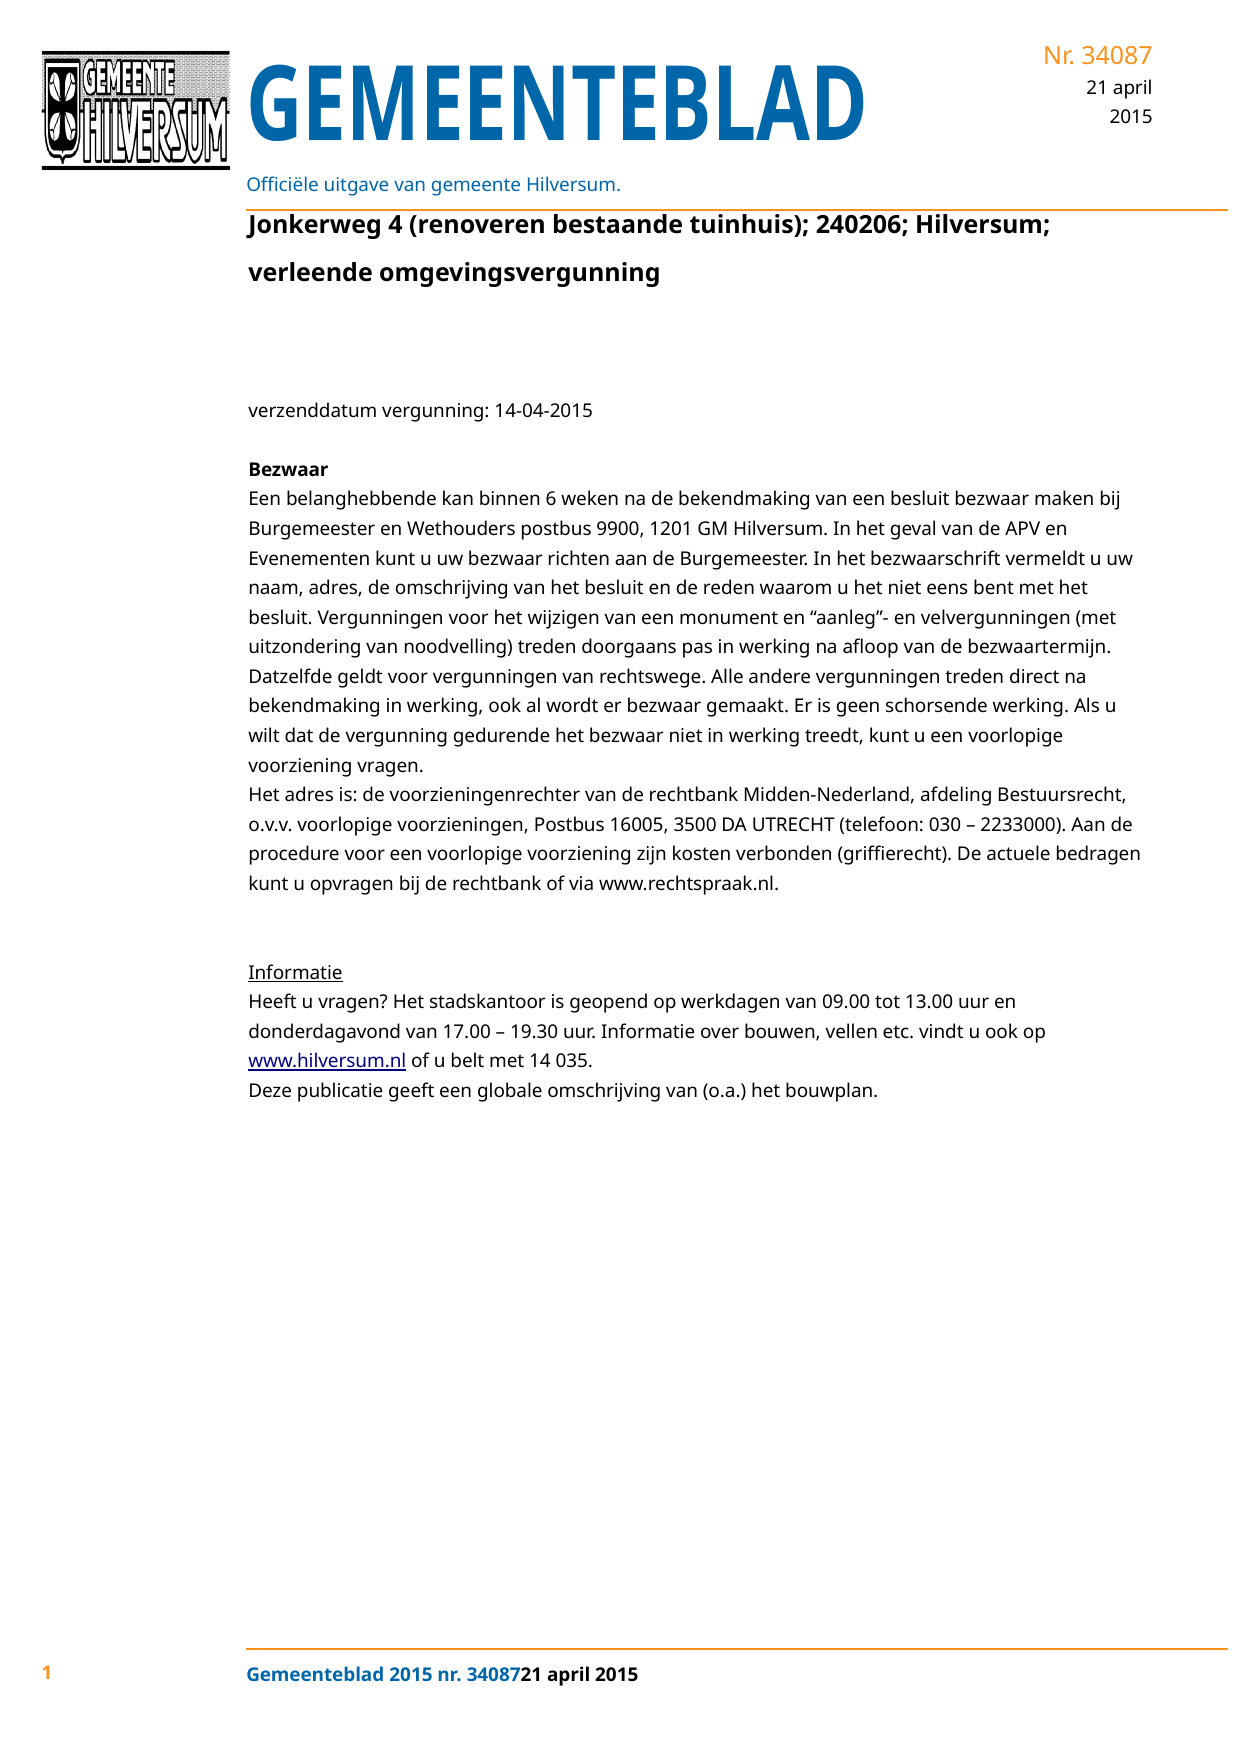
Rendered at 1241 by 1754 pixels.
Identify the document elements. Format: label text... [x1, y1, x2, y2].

text Een belanghebbende kan binnen 6 weken na de bekendmaking van een besluit bezwaar maken bij Burgemeester en Wethouders postbus 9900, 1201 GM Hilversum. In het geval van de APV en Evenementen kunt u uw bezwaar richten aan de Burgemeester. In het bezwaarschrift vermeldt u uw naam, adres, de omschrijving van het besluit en de reden waarom u het niet eens bent met het besluit. Vergunningen voor het wijzigen van een monument en “aanleg”- en velvergunningen (met uitzondering van noodvelling) treden doorgaans pas in werking na afloop van de bezwaartermijn. Datzelfde geldt voor vergunningen van rechtswege. Alle andere vergunningen treden direct na bekendmaking in werking, ook al wordt er bezwaar gemaakt. Er is geen schorsende werking. Als u wilt dat de vergunning gedurende het bezwaar niet in werking treedt, kunt u een voorlopige voorziening vragen. [248, 486, 1152, 777]
text Jonkerweg 4 (renoveren bestaande tuinhuis); 240206; Hilversum; verleende omgevingsvergunning [248, 211, 1152, 288]
text Heeft u vragen? Het stadskantoor is geopend op werkdagen van 09.00 tot 13.00 uur en donderdagavond van 17.00 – 19.30 uur. Informatie over bouwen, vellen etc. vindt u ook op www.hilversum.nl of u belt met 14 035. [248, 988, 1152, 1073]
text Het adres is: de voorzieningenrechter van de rechtbank Midden-Nederland, afdeling Bestuursrecht, o.v.v. voorlopige voorzieningen, Postbus 16005, 3500 DA UTRECHT (telefoon: 030 – 2233000). Aan de procedure voor een voorlopige voorziening zijn kosten verbonden (griffierecht). De actuele bedragen kunt u opvragen bij de rechtbank of via www.rechtspraak.nl. [248, 781, 1152, 896]
picture [41, 47, 231, 172]
text verzenddatum vergunning: 14-04-2015 [248, 397, 1152, 422]
text Deze publicatie geeft een globale omschrijving van (o.a.) het bouwplan. [248, 1077, 1152, 1103]
text Bezwaar [248, 456, 1152, 482]
text Informatie [248, 959, 1152, 984]
